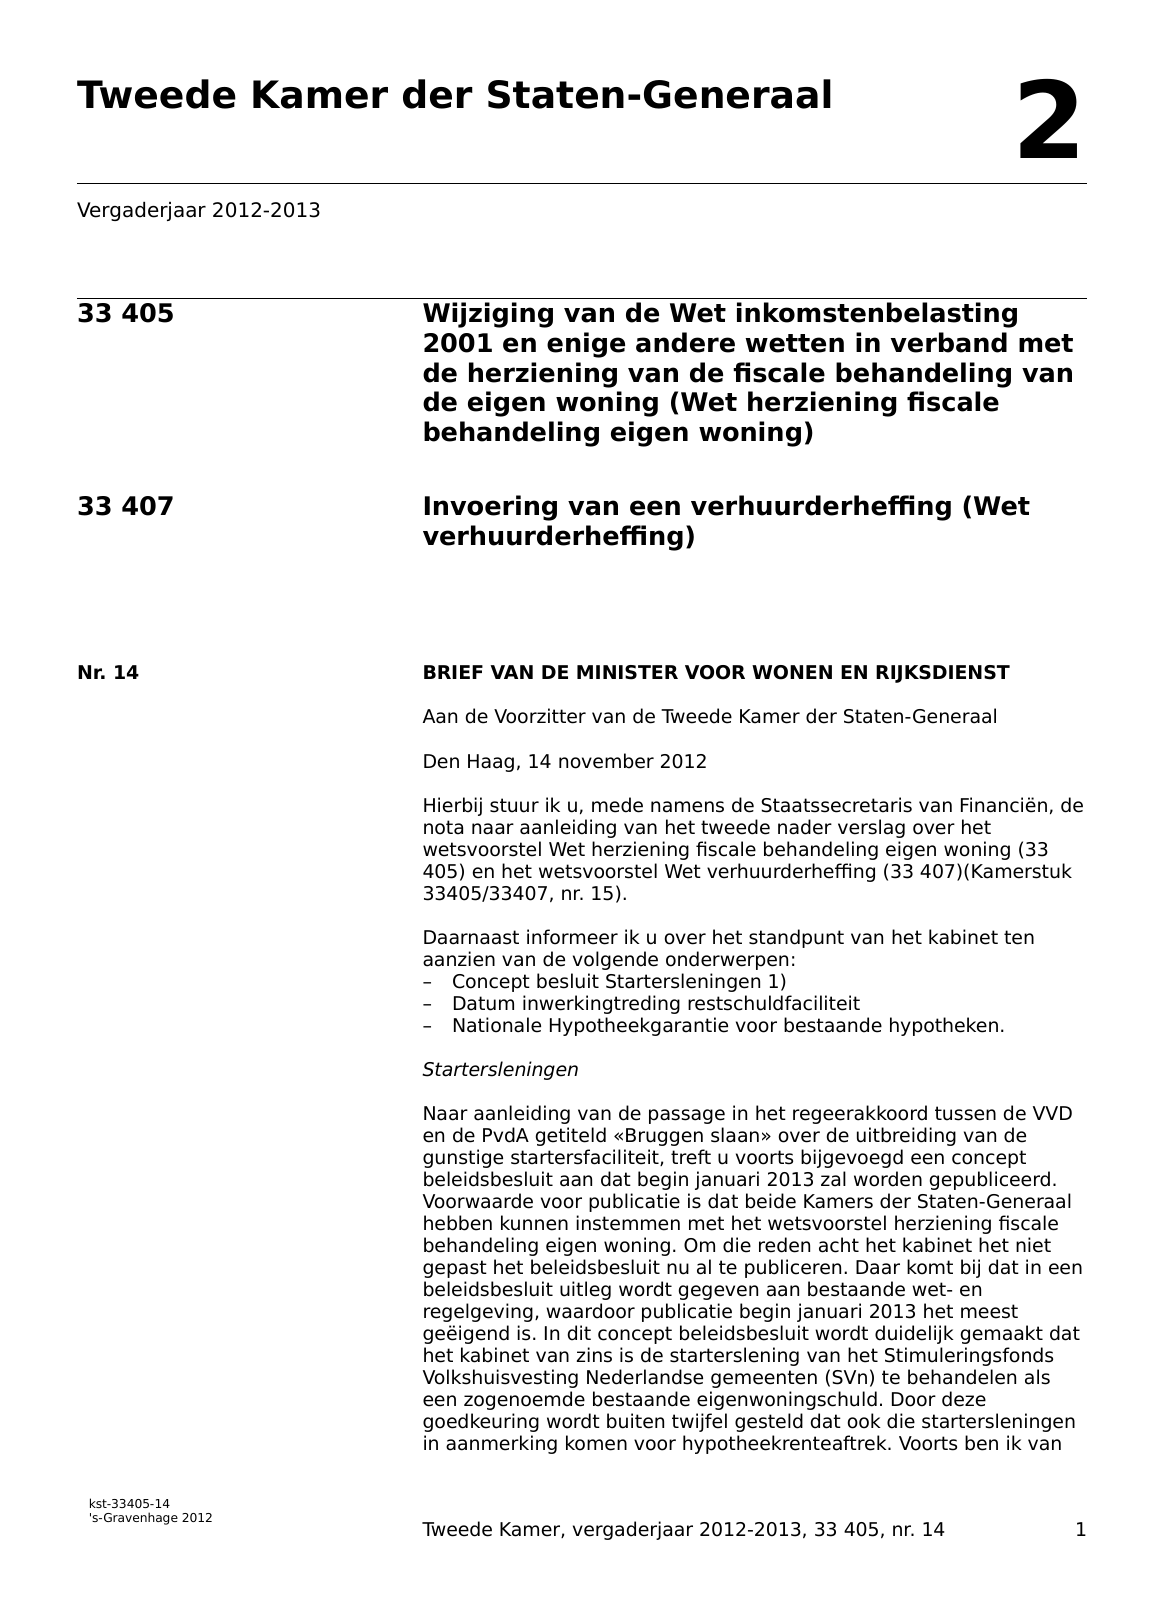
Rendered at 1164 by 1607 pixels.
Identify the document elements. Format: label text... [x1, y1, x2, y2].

text Daarnaast informeer ik u over het standpunt van het kabinet ten aanzien van de volgende onderwerpen: [422, 927, 1087, 971]
text – Nationale Hypotheekgarantie voor bestaande hypotheken. [422, 1015, 1087, 1037]
table_header Tweede Kamer der Staten-Generaal [77, 59, 886, 183]
text – Concept besluit Startersleningen 1) [422, 971, 1087, 993]
subtitle 33 407 Invoering van een verhuurderheffing (Wet verhuurderheffing) [77, 492, 1087, 551]
text kst-33405-14 [88, 1497, 323, 1511]
text 's-Gravenhage 2012 [88, 1511, 323, 1525]
table_header 2 [886, 59, 1087, 183]
subtitle Nr. 14 BRIEF VAN DE MINISTER VOOR WONEN EN RIJKSDIENST [77, 662, 1087, 684]
subtitle 33 405 Wijziging van de Wet inkomstenbelasting 2001 en enige andere wetten in verband met de herziening van de fiscale behandeling van de eigen woning (Wet herziening fiscale behandeling eigen woning) [77, 299, 1087, 447]
text Den Haag, 14 november 2012 [422, 751, 1087, 772]
subtitle Startersleningen [422, 1059, 1087, 1081]
text – Datum inwerkingtreding restschuldfaciliteit [422, 993, 1087, 1015]
text Aan de Voorzitter van de Tweede Kamer der Staten-Generaal [422, 706, 1087, 728]
text Naar aanleiding van de passage in het regeerakkoord tussen de VVD en de PvdA getiteld «Bruggen slaan» over de uitbreiding van de gunstige startersfaciliteit, treft u voorts bijgevoegd een concept beleidsbesluit aan dat begin januari 2013 zal worden gepubliceerd. Voorwaarde voor publicatie is dat beide Kamers der Staten-Generaal hebben kunnen instemmen met het wetsvoorstel herziening fiscale behandeling eigen woning. Om die reden acht het kabinet het niet gepast het beleidsbesluit nu al te publiceren. Daar komt bij dat in een beleidsbesluit uitleg wordt gegeven aan bestaande wet- en regelgeving, waardoor publicatie begin januari 2013 het meest geëigend is. In dit concept beleidsbesluit wordt duidelijk gemaakt dat het kabinet van zins is de starterslening van het Stimuleringsfonds Volkshuisvesting Nederlandse gemeenten (SVn) te behandelen als een zogenoemde bestaande eigenwoningschuld. Door deze goedkeuring wordt buiten twijfel gesteld dat ook die startersleningen in aanmerking komen voor hypotheekrenteaftrek. Voorts ben ik van [422, 1103, 1087, 1455]
text Hierbij stuur ik u, mede namens de Staatssecretaris van Financiën, de nota naar aanleiding van het tweede nader verslag over het wetsvoorstel Wet herziening fiscale behandeling eigen woning (33 405) en het wetsvoorstel Wet verhuurderheffing (33 407)(Kamerstuk 33405/33407, nr. 15). [422, 795, 1087, 904]
table_cell Vergaderjaar 2012-2013 [77, 184, 1087, 298]
